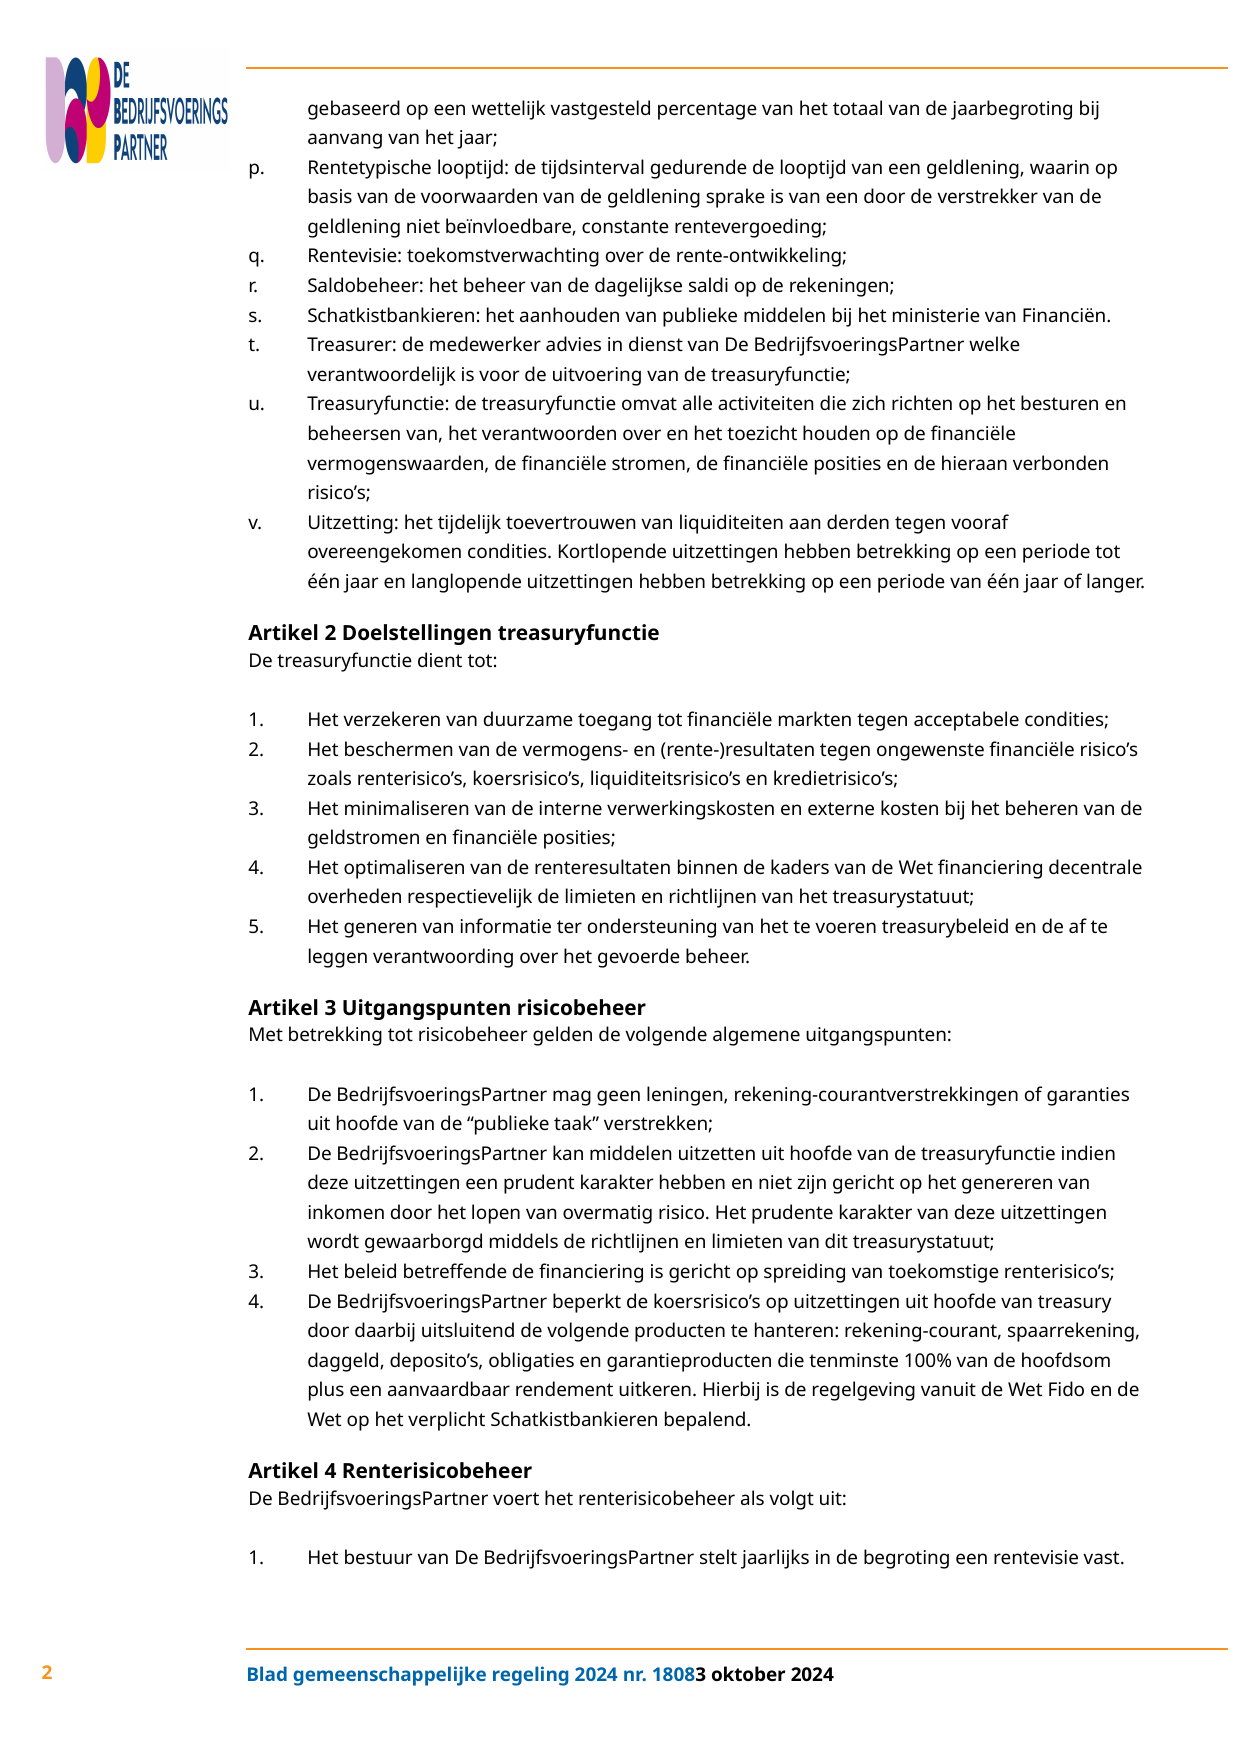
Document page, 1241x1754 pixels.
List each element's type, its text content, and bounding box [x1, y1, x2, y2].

list De BedrijfsvoeringsPartner beperkt de koersrisico’s op uitzettingen uit hoofde van treasury door daarbij uitsluitend de volgende producten te hanteren: rekening-courant, spaarrekening, daggeld, deposito’s, obligaties en garantieproducten die tenminste 100% van de hoofdsom plus een aanvaardbaar rendement uitkeren. Hierbij is de regelgeving vanuit de Wet Fido en de Wet op het verplicht Schatkistbankieren bepalend. [248, 1288, 1152, 1432]
list Saldobeheer: het beheer van de dagelijkse saldi op de rekeningen; [248, 272, 1152, 298]
list De BedrijfsvoeringsPartner mag geen leningen, rekening-courantverstrekkingen of garanties uit hoofde van de “publieke taak” verstrekken; [248, 1081, 1152, 1136]
text Artikel 3 Uitgangspunten risicobeheer [248, 993, 1152, 1022]
list Schatkistbankieren: het aanhouden van publieke middelen bij het ministerie van Financiën. [248, 302, 1152, 328]
list Treasuryfunctie: de treasuryfunctie omvat alle activiteiten die zich richten op het besturen en beheersen van, het verantwoorden over en het toezicht houden op de financiële vermogenswaarden, de financiële stromen, de financiële posities en de hieraan verbonden risico’s; [248, 391, 1152, 505]
list Het optimaliseren van de renteresultaten binnen de kaders van de Wet financiering decentrale overheden respectievelijk de limieten en richtlijnen van het treasurystatuut; [248, 854, 1152, 909]
list Rentetypische looptijd: de tijdsinterval gedurende de looptijd van een geldlening, waarin op basis van de voorwaarden van de geldlening sprake is van een door de verstrekker van de geldlening niet beïnvloedbare, constante rentevergoeding; [248, 154, 1152, 239]
text De treasuryfunctie dient tot: [248, 647, 1152, 673]
list Het beleid betreffende de financiering is gericht op spreiding van toekomstige renterisico’s; [248, 1258, 1152, 1284]
text Artikel 4 Renterisicobeheer [248, 1457, 1152, 1485]
text De BedrijfsvoeringsPartner voert het renterisicobeheer als volgt uit: [248, 1485, 1152, 1511]
list Uitzetting: het tijdelijk toevertrouwen van liquiditeiten aan derden tegen vooraf overeengekomen condities. Kortlopende uitzettingen hebben betrekking op een periode tot één jaar en langlopende uitzettingen hebben betrekking op een periode van één jaar of langer. [248, 509, 1152, 594]
list Het generen van informatie ter ondersteuning van het te voeren treasurybeleid en de af te leggen verantwoording over het gevoerde beheer. [248, 913, 1152, 968]
list gebaseerd op een wettelijk vastgesteld percentage van het totaal van de jaarbegroting bij aanvang van het jaar; [248, 95, 1152, 150]
list Rentevisie: toekomstverwachting over de rente-ontwikkeling; [248, 243, 1152, 268]
list Het minimaliseren van de interne verwerkingskosten en externe kosten bij het beheren van de geldstromen en financiële posities; [248, 795, 1152, 850]
list Het verzekeren van duurzame toegang tot financiële markten tegen acceptabele condities; [248, 706, 1152, 732]
text Artikel 2 Doelstellingen treasuryfunctie [248, 618, 1152, 647]
list Het beschermen van de vermogens- en (rente-)resultaten tegen ongewenste financiële risico’s zoals renterisico’s, koersrisico’s, liquiditeitsrisico’s en kredietrisico’s; [248, 736, 1152, 791]
list Het bestuur van De BedrijfsvoeringsPartner stelt jaarlijks in de begroting een rentevisie vast. [248, 1544, 1152, 1570]
list Treasurer: de medewerker advies in dienst van De BedrijfsvoeringsPartner welke verantwoordelijk is voor de uitvoering van de treasuryfunctie; [248, 331, 1152, 387]
text Met betrekking tot risicobeheer gelden de volgende algemene uitgangspunten: [248, 1022, 1152, 1047]
picture [41, 47, 231, 172]
list De BedrijfsvoeringsPartner kan middelen uitzetten uit hoofde van de treasuryfunctie indien deze uitzettingen een prudent karakter hebben en niet zijn gericht op het genereren van inkomen door het lopen van overmatig risico. Het prudente karakter van deze uitzettingen wordt gewaarborgd middels de richtlijnen en limieten van dit treasurystatuut; [248, 1140, 1152, 1254]
